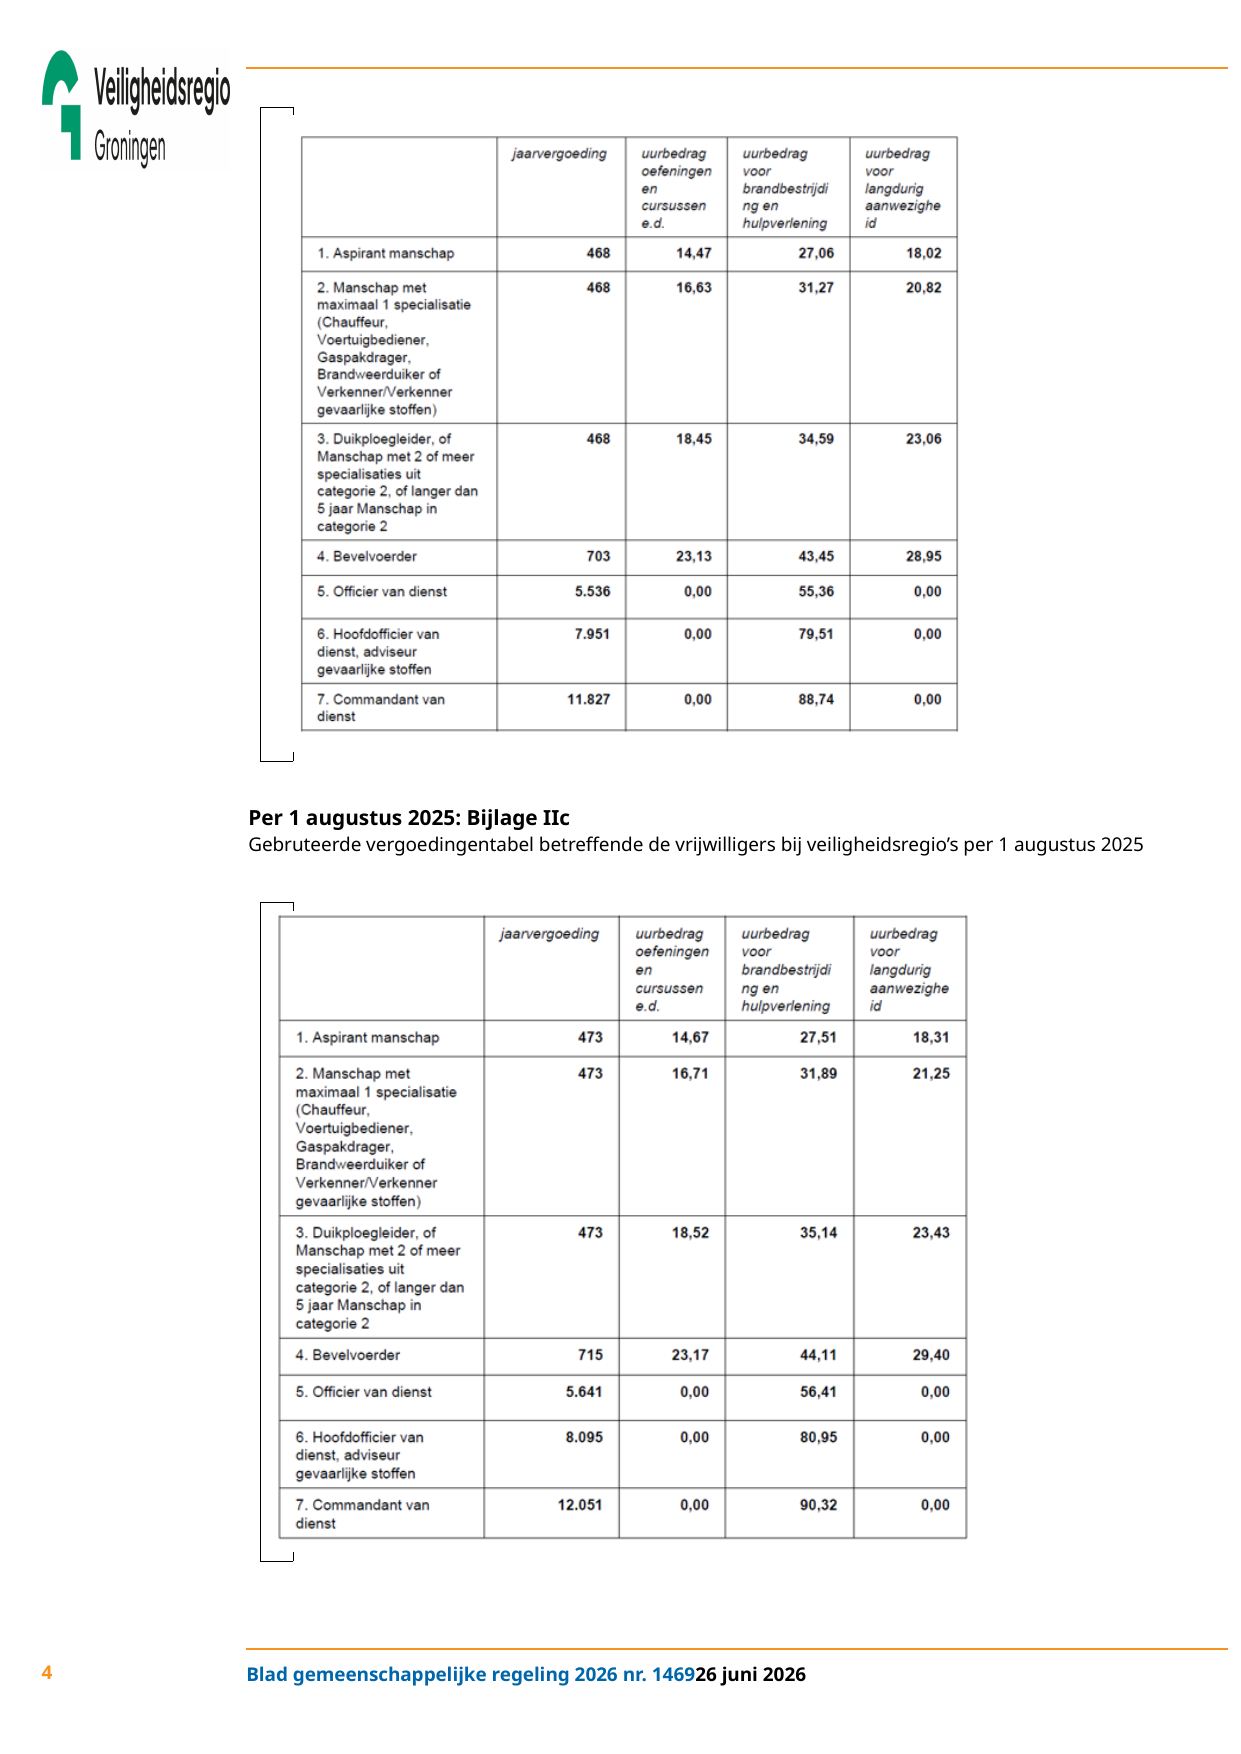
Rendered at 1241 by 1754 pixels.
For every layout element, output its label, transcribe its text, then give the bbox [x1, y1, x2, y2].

text Per 1 augustus 2025: Bijlage IIc [248, 803, 1152, 831]
picture [268, 115, 978, 752]
picture [41, 47, 231, 172]
text Gebruteerde vergoedingentabel betreffende de vrijwilligers bij veiligheidsregio’s per 1 augustus 2025 [248, 831, 1152, 857]
picture [268, 911, 978, 1552]
